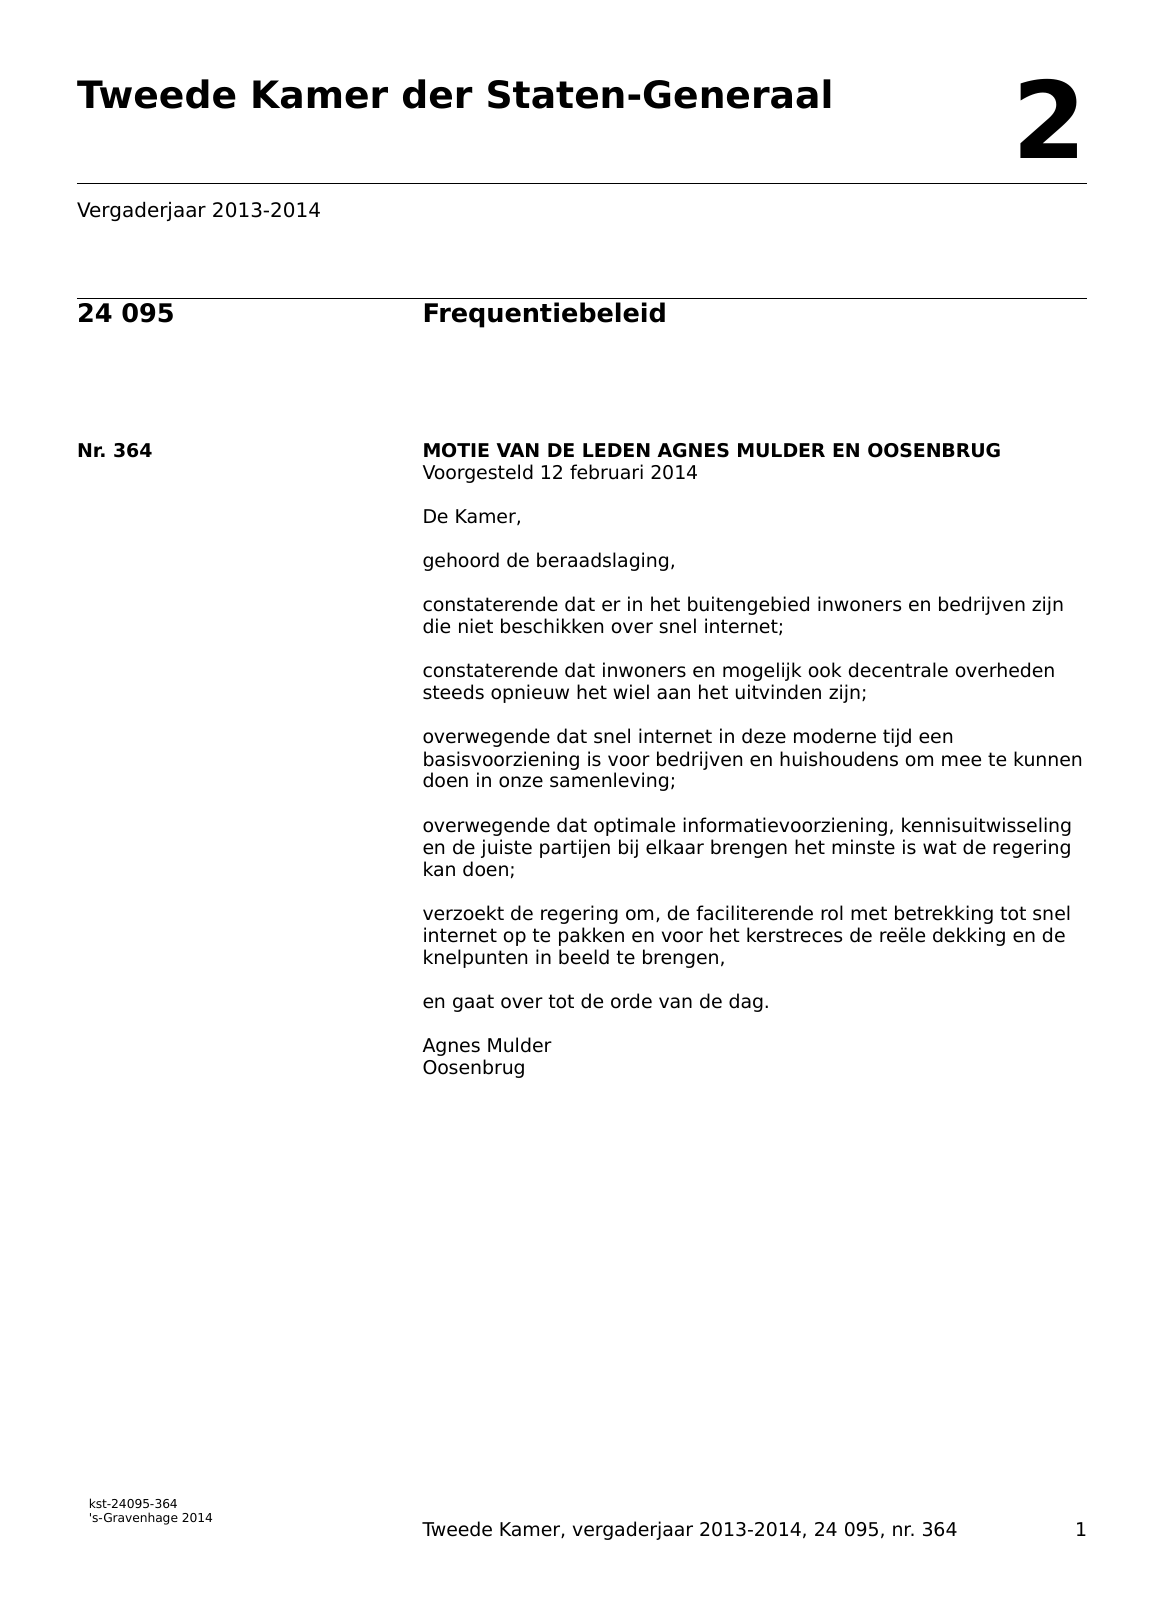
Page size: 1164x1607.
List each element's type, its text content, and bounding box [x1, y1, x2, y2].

text overwegende dat snel internet in deze moderne tijd een basisvoorziening is voor bedrijven en huishoudens om mee te kunnen doen in onze samenleving; [422, 726, 1087, 792]
text Voorgesteld 12 februari 2014 [422, 462, 1087, 484]
text constaterende dat er in het buitengebied inwoners en bedrijven zijn die niet beschikken over snel internet; [422, 594, 1087, 638]
text en gaat over tot de orde van de dag. [422, 991, 1087, 1013]
text De Kamer, [422, 506, 1087, 528]
text 's-Gravenhage 2014 [88, 1511, 323, 1525]
text verzoekt de regering om, de faciliterende rol met betrekking tot snel internet op te pakken en voor het kerstreces de reële dekking en de knelpunten in beeld te brengen, [422, 903, 1087, 969]
text kst-24095-364 [88, 1497, 323, 1511]
table_header 2 [886, 59, 1087, 183]
text gehoord de beraadslaging, [422, 550, 1087, 572]
table_header Tweede Kamer der Staten-Generaal [77, 59, 886, 183]
text constaterende dat inwoners en mogelijk ook decentrale overheden steeds opnieuw het wiel aan het uitvinden zijn; [422, 660, 1087, 704]
subtitle Nr. 364 MOTIE VAN DE LEDEN AGNES MULDER EN OOSENBRUG [77, 440, 1087, 462]
text overwegende dat optimale informatievoorziening, kennisuitwisseling en de juiste partijen bij elkaar brengen het minste is wat de regering kan doen; [422, 814, 1087, 881]
text Agnes Mulder [422, 1035, 1087, 1057]
text Oosenbrug [422, 1057, 1087, 1079]
subtitle 24 095 Frequentiebeleid [77, 299, 1087, 329]
table_cell Vergaderjaar 2013-2014 [77, 184, 1087, 298]
